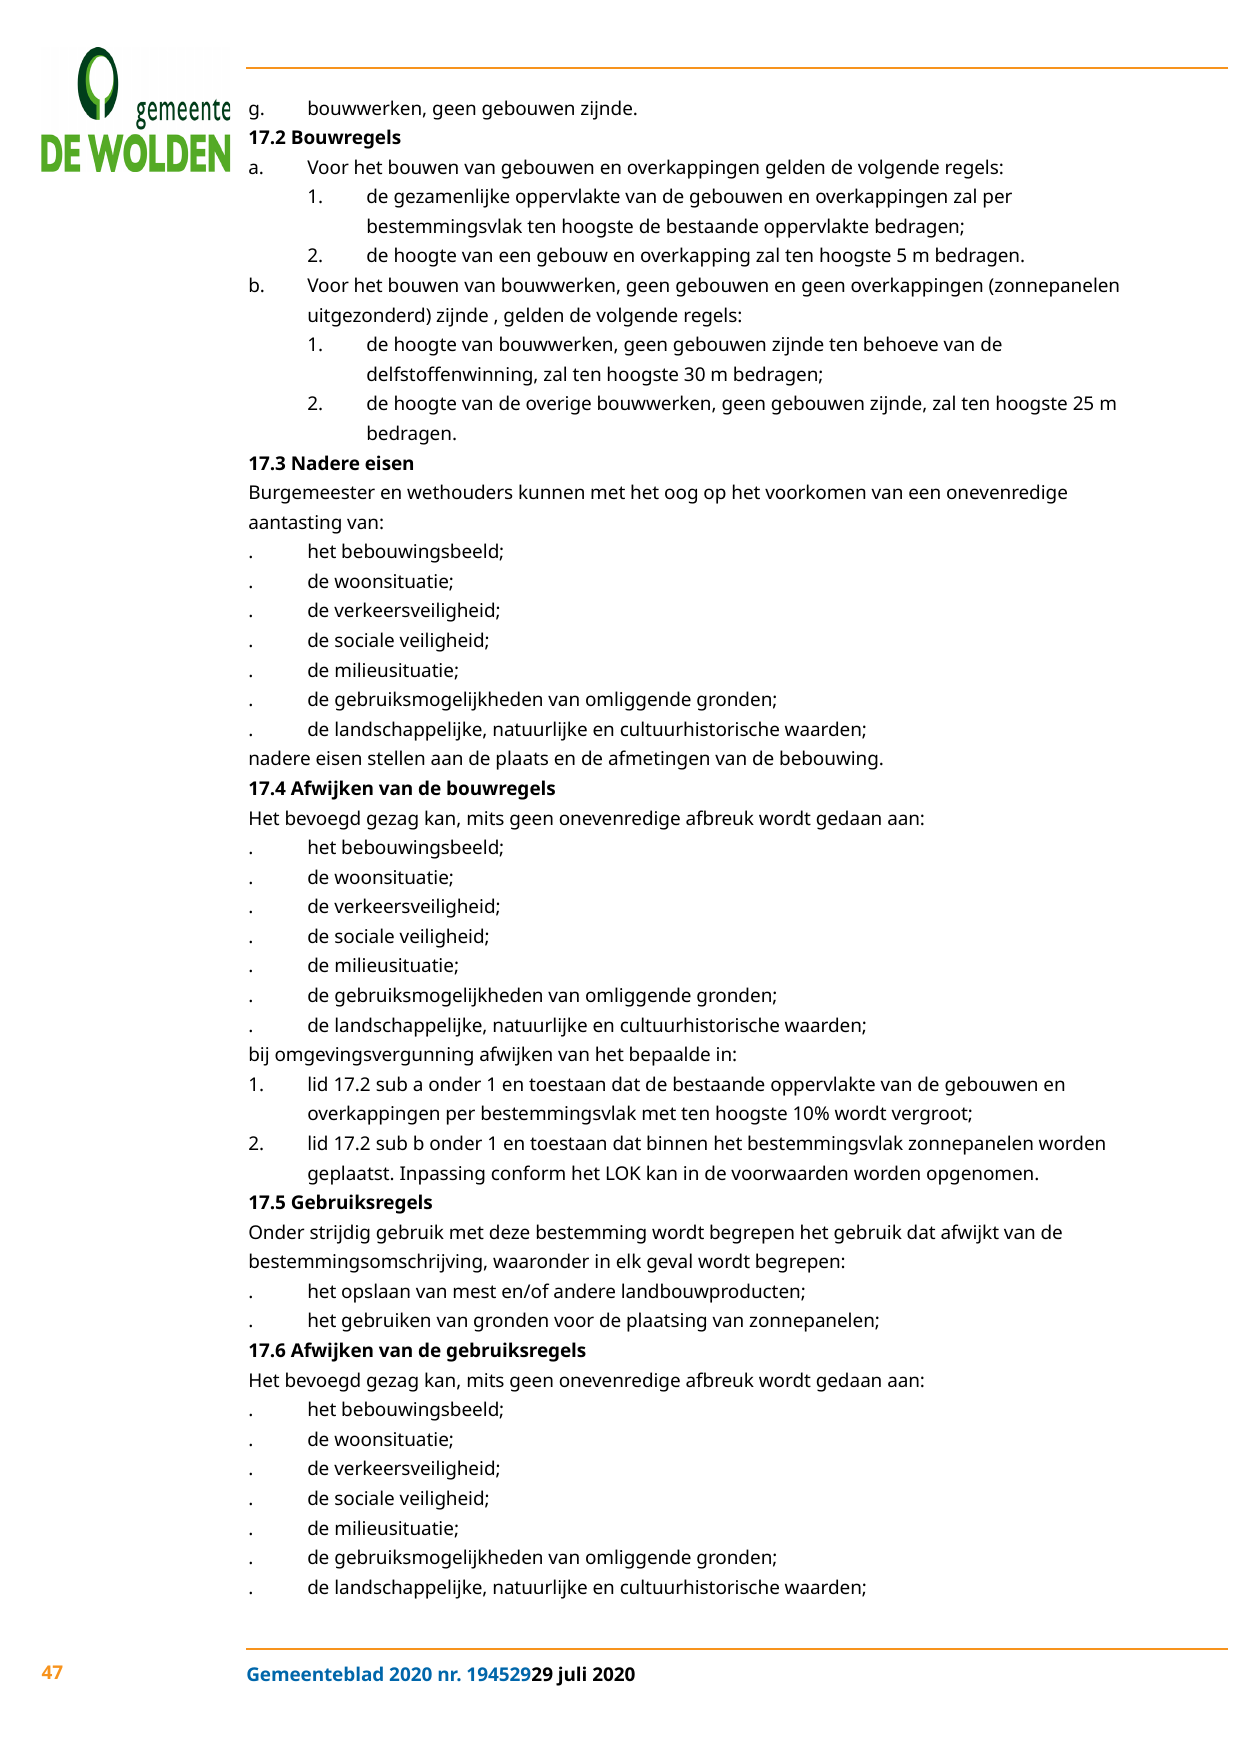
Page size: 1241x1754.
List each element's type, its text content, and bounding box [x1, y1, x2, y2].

list de landschappelijke, natuurlijke en cultuurhistorische waarden; [248, 1574, 1152, 1600]
list de milieusituatie; [248, 657, 1152, 683]
text 17.2 Bouwregels [248, 124, 1152, 150]
text Burgemeester en wethouders kunnen met het oog op het voorkomen van een onevenredige aantasting van: [248, 479, 1152, 535]
list de hoogte van een gebouw en overkapping zal ten hoogste 5 m bedragen. [307, 243, 1152, 268]
list de gezamenlijke oppervlakte van de gebouwen en overkappingen zal per bestemmingsvlak ten hoogste de bestaande oppervlakte bedragen; [307, 183, 1152, 239]
text 17.4 Afwijken van de bouwregels [248, 775, 1152, 801]
list de woonsituatie; [248, 864, 1152, 890]
list het bebouwingsbeeld; [248, 538, 1152, 564]
list de landschappelijke, natuurlijke en cultuurhistorische waarden; [248, 1012, 1152, 1038]
list de sociale veiligheid; [248, 627, 1152, 653]
list de gebruiksmogelijkheden van omliggende gronden; [248, 982, 1152, 1008]
text 17.5 Gebruiksregels [248, 1189, 1152, 1215]
text Het bevoegd gezag kan, mits geen onevenredige afbreuk wordt gedaan aan: [248, 1367, 1152, 1393]
list de hoogte van de overige bouwwerken, geen gebouwen zijnde, zal ten hoogste 25 m bedragen. [307, 391, 1152, 446]
list de gebruiksmogelijkheden van omliggende gronden; [248, 1544, 1152, 1570]
text Onder strijdig gebruik met deze bestemming wordt begrepen het gebruik dat afwijkt van de bestemmingsomschrijving, waaronder in elk geval wordt begrepen: [248, 1219, 1152, 1274]
list de woonsituatie; [248, 568, 1152, 594]
list de milieusituatie; [248, 1515, 1152, 1541]
text bij omgevingsvergunning afwijken van het bepaalde in: [248, 1041, 1152, 1067]
list de verkeersveiligheid; [248, 598, 1152, 623]
list het opslaan van mest en/of andere landbouwproducten; [248, 1278, 1152, 1304]
text 17.6 Afwijken van de gebruiksregels [248, 1337, 1152, 1363]
list de woonsituatie; [248, 1426, 1152, 1452]
list de milieusituatie; [248, 953, 1152, 978]
list de verkeersveiligheid; [248, 893, 1152, 919]
text Het bevoegd gezag kan, mits geen onevenredige afbreuk wordt gedaan aan: [248, 805, 1152, 831]
list lid 17.2 sub a onder 1 en toestaan dat de bestaande oppervlakte van de gebouwen en overkappingen per bestemmingsvlak met ten hoogste 10% wordt vergroot; [248, 1071, 1152, 1126]
list de landschappelijke, natuurlijke en cultuurhistorische waarden; [248, 716, 1152, 742]
list het gebruiken van gronden voor de plaatsing van zonnepanelen; [248, 1308, 1152, 1333]
list de sociale veiligheid; [248, 1485, 1152, 1511]
list de sociale veiligheid; [248, 923, 1152, 949]
list het bebouwingsbeeld; [248, 834, 1152, 860]
list de gebruiksmogelijkheden van omliggende gronden; [248, 686, 1152, 712]
text 17.3 Nadere eisen [248, 450, 1152, 476]
picture [41, 47, 231, 172]
list het bebouwingsbeeld; [248, 1396, 1152, 1422]
list Voor het bouwen van bouwwerken, geen gebouwen en geen overkappingen (zonnepanelen uitgezonderd) zijnde , gelden de volgende regels: [248, 272, 1152, 328]
list de hoogte van bouwwerken, geen gebouwen zijnde ten behoeve van de delfstoffenwinning, zal ten hoogste 30 m bedragen; [307, 331, 1152, 387]
list de verkeersveiligheid; [248, 1456, 1152, 1481]
list bouwwerken, geen gebouwen zijnde. [248, 95, 1152, 121]
text nadere eisen stellen aan de plaats en de afmetingen van de bebouwing. [248, 746, 1152, 771]
list Voor het bouwen van gebouwen en overkappingen gelden de volgende regels: [248, 154, 1152, 180]
list lid 17.2 sub b onder 1 en toestaan dat binnen het bestemmingsvlak zonnepanelen worden geplaatst. Inpassing conform het LOK kan in de voorwaarden worden opgenomen. [248, 1130, 1152, 1186]
